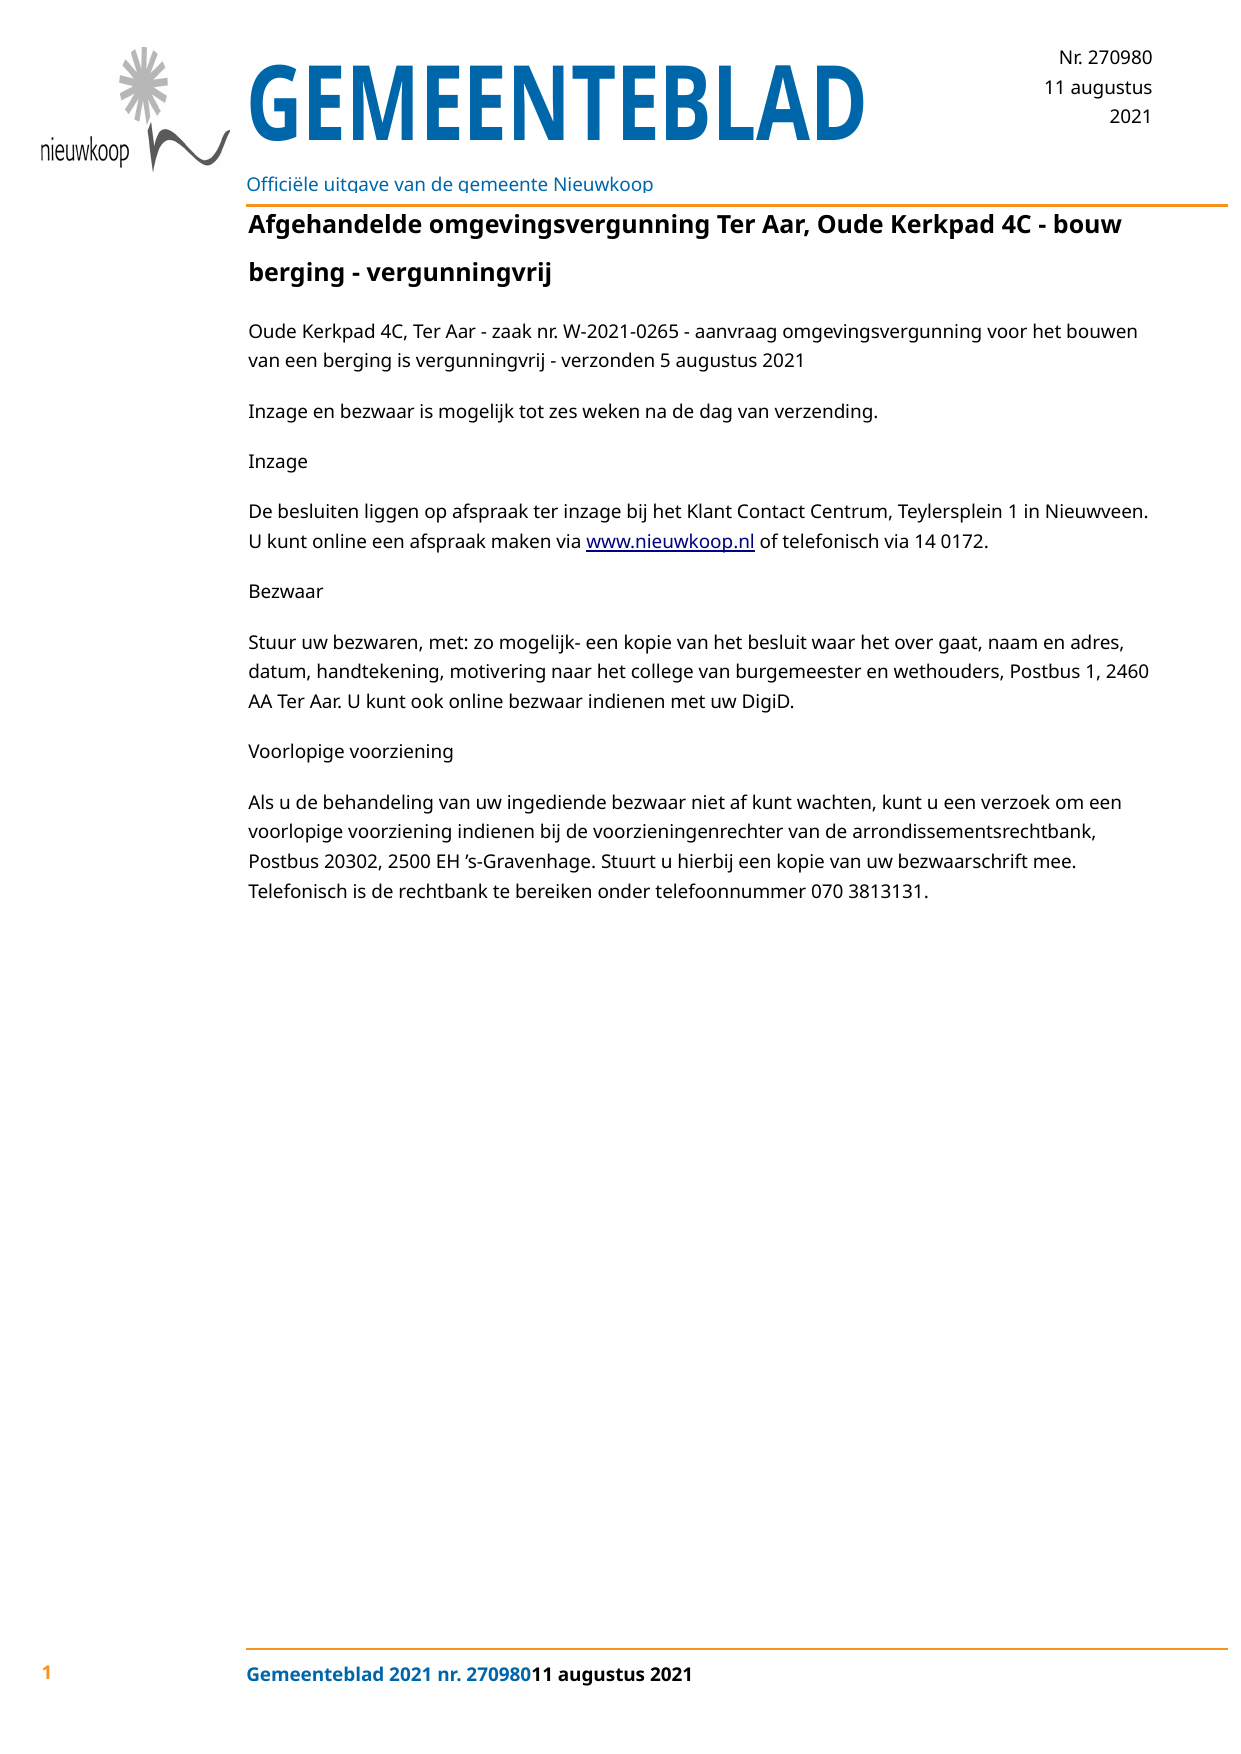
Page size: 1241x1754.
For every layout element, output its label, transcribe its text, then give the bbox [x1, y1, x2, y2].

text Als u de behandeling van uw ingediende bezwaar niet af kunt wachten, kunt u een verzoek om een voorlopige voorziening indienen bij de voorzieningenrechter van de arrondissementsrechtbank, Postbus 20302, 2500 EH ’s-Gravenhage. Stuurt u hierbij een kopie van uw bezwaarschrift mee. Telefonisch is de rechtbank te bereiken onder telefoonnummer 070 3813131. [248, 789, 1152, 904]
text Oude Kerkpad 4C, Ter Aar - zaak nr. W-2021-0265 - aanvraag omgevingsvergunning voor het bouwen van een berging is vergunningvrij - verzonden 5 augustus 2021 [248, 318, 1152, 373]
text De besluiten liggen op afspraak ter inzage bij het Klant Contact Centrum, Teylersplein 1 in Nieuwveen. U kunt online een afspraak maken via www.nieuwkoop.nl of telefonisch via 14 0172. [248, 499, 1152, 554]
text Afgehandelde omgevingsvergunning Ter Aar, Oude Kerkpad 4C - bouw berging - vergunningvrij [248, 207, 1152, 288]
text Bezwaar [248, 579, 1152, 604]
text Voorlopige voorziening [248, 739, 1152, 764]
text Inzage [248, 448, 1152, 474]
text Inzage en bezwaar is mogelijk tot zes weken na de dag van verzending. [248, 398, 1152, 424]
picture [41, 47, 231, 172]
text Stuur uw bezwaren, met: zo mogelijk- een kopie van het besluit waar het over gaat, naam en adres, datum, handtekening, motivering naar het college van burgemeester en wethouders, Postbus 1, 2460 AA Ter Aar. U kunt ook online bezwaar indienen met uw DigiD. [248, 629, 1152, 714]
